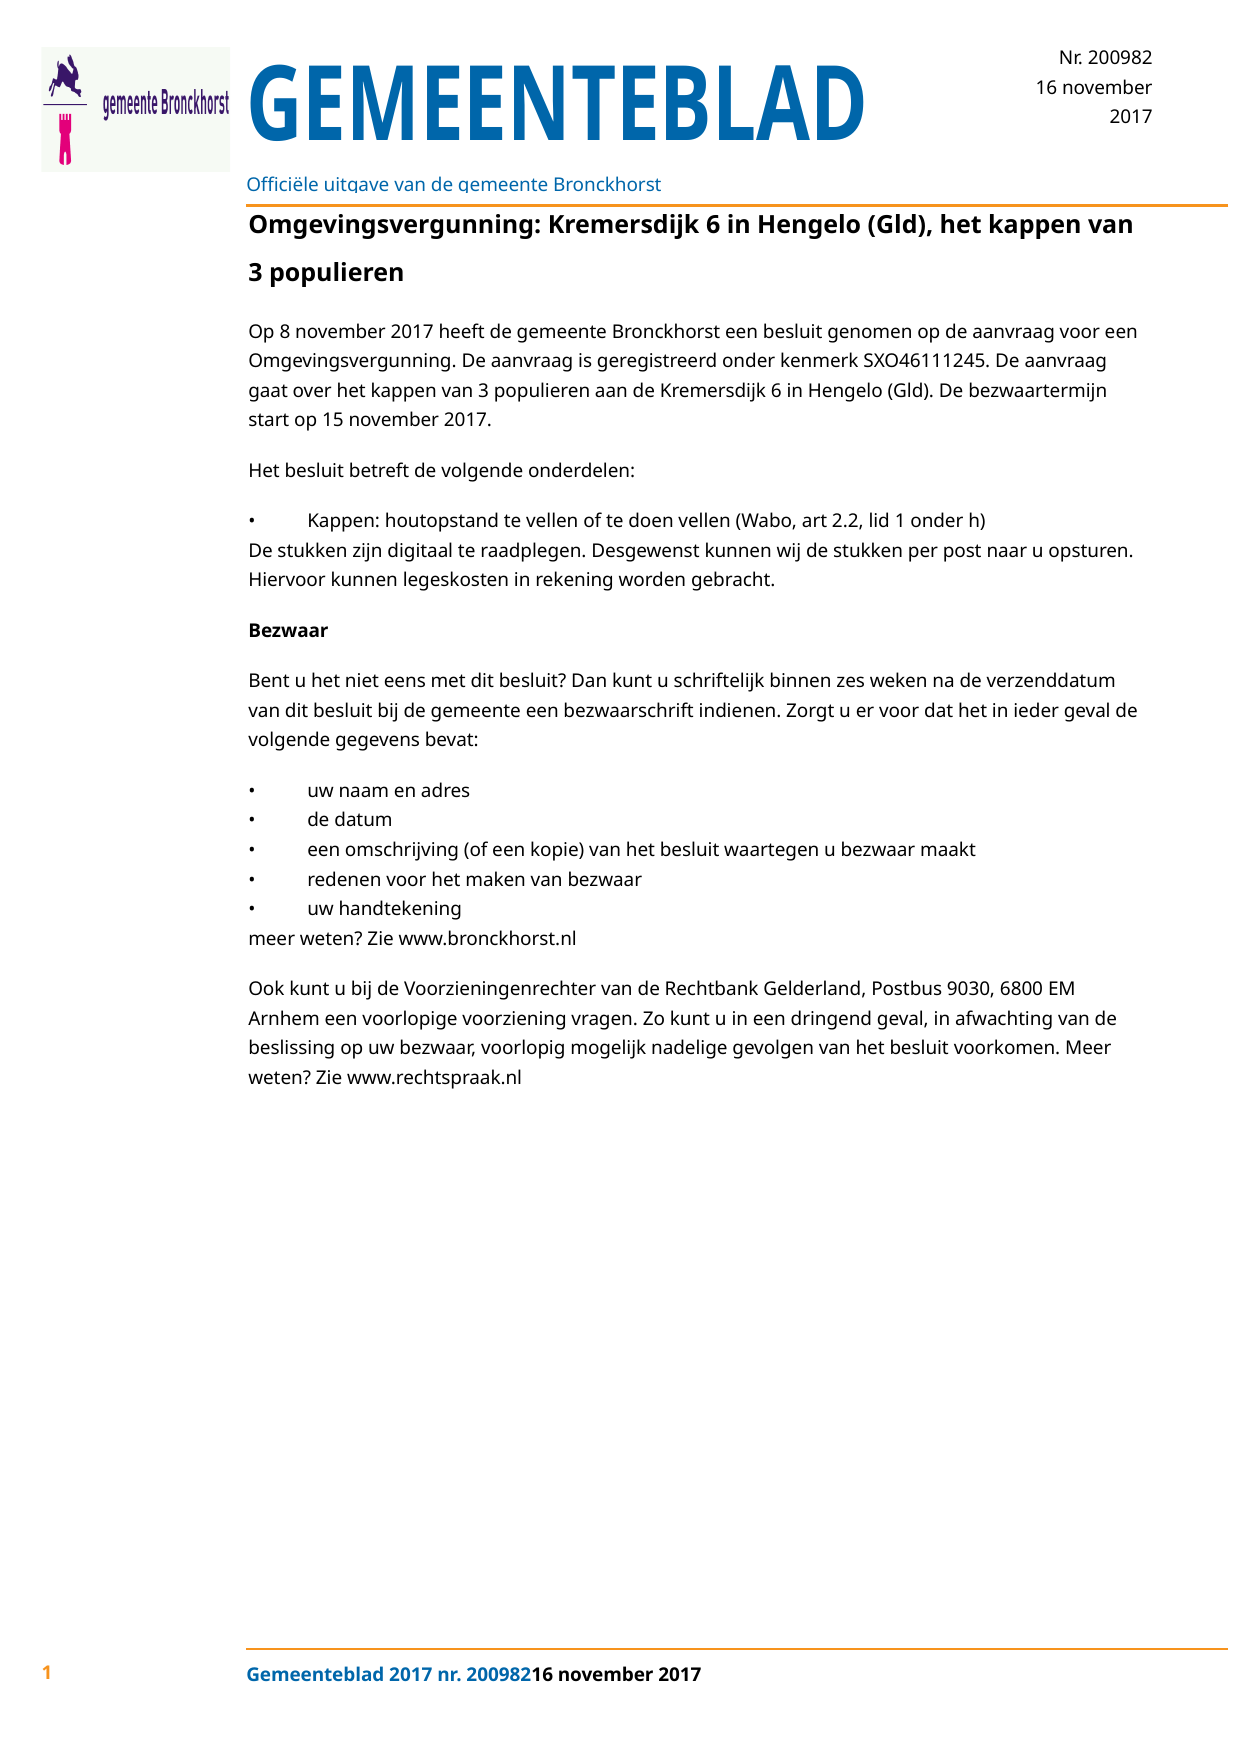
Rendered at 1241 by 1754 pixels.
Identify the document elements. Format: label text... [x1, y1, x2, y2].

text De stukken zijn digitaal te raadplegen. Desgewenst kunnen wij de stukken per post naar u opsturen. Hiervoor kunnen legeskosten in rekening worden gebracht. [248, 537, 1152, 592]
list de datum [248, 807, 1152, 832]
picture [41, 47, 231, 172]
text Omgevingsvergunning: Kremersdijk 6 in Hengelo (Gld), het kappen van 3 populieren [248, 207, 1152, 288]
text Bezwaar [248, 617, 1152, 643]
list een omschrijving (of een kopie) van het besluit waartegen u bezwaar maakt [248, 836, 1152, 862]
text meer weten? Zie www.bronckhorst.nl [248, 925, 1152, 951]
text Bent u het niet eens met dit besluit? Dan kunt u schriftelijk binnen zes weken na de verzenddatum van dit besluit bij de gemeente een bezwaarschrift indienen. Zorgt u er voor dat het in ieder geval de volgende gegevens bevat: [248, 667, 1152, 752]
text Het besluit betreft de volgende onderdelen: [248, 457, 1152, 483]
text Op 8 november 2017 heeft de gemeente Bronckhorst een besluit genomen op de aanvraag voor een Omgevingsvergunning. De aanvraag is geregistreerd onder kenmerk SXO46111245. De aanvraag gaat over het kappen van 3 populieren aan de Kremersdijk 6 in Hengelo (Gld). De bezwaartermijn start op 15 november 2017. [248, 318, 1152, 432]
list redenen voor het maken van bezwaar [248, 866, 1152, 892]
list uw handtekening [248, 895, 1152, 921]
list uw naam en adres [248, 777, 1152, 803]
text Ook kunt u bij de Voorzieningenrechter van de Rechtbank Gelderland, Postbus 9030, 6800 EM Arnhem een voorlopige voorziening vragen. Zo kunt u in een dringend geval, in afwachting van de beslissing op uw bezwaar, voorlopig mogelijk nadelige gevolgen van het besluit voorkomen. Meer weten? Zie www.rechtspraak.nl [248, 975, 1152, 1090]
list Kappen: houtopstand te vellen of te doen vellen (Wabo, art 2.2, lid 1 onder h) [248, 507, 1152, 533]
